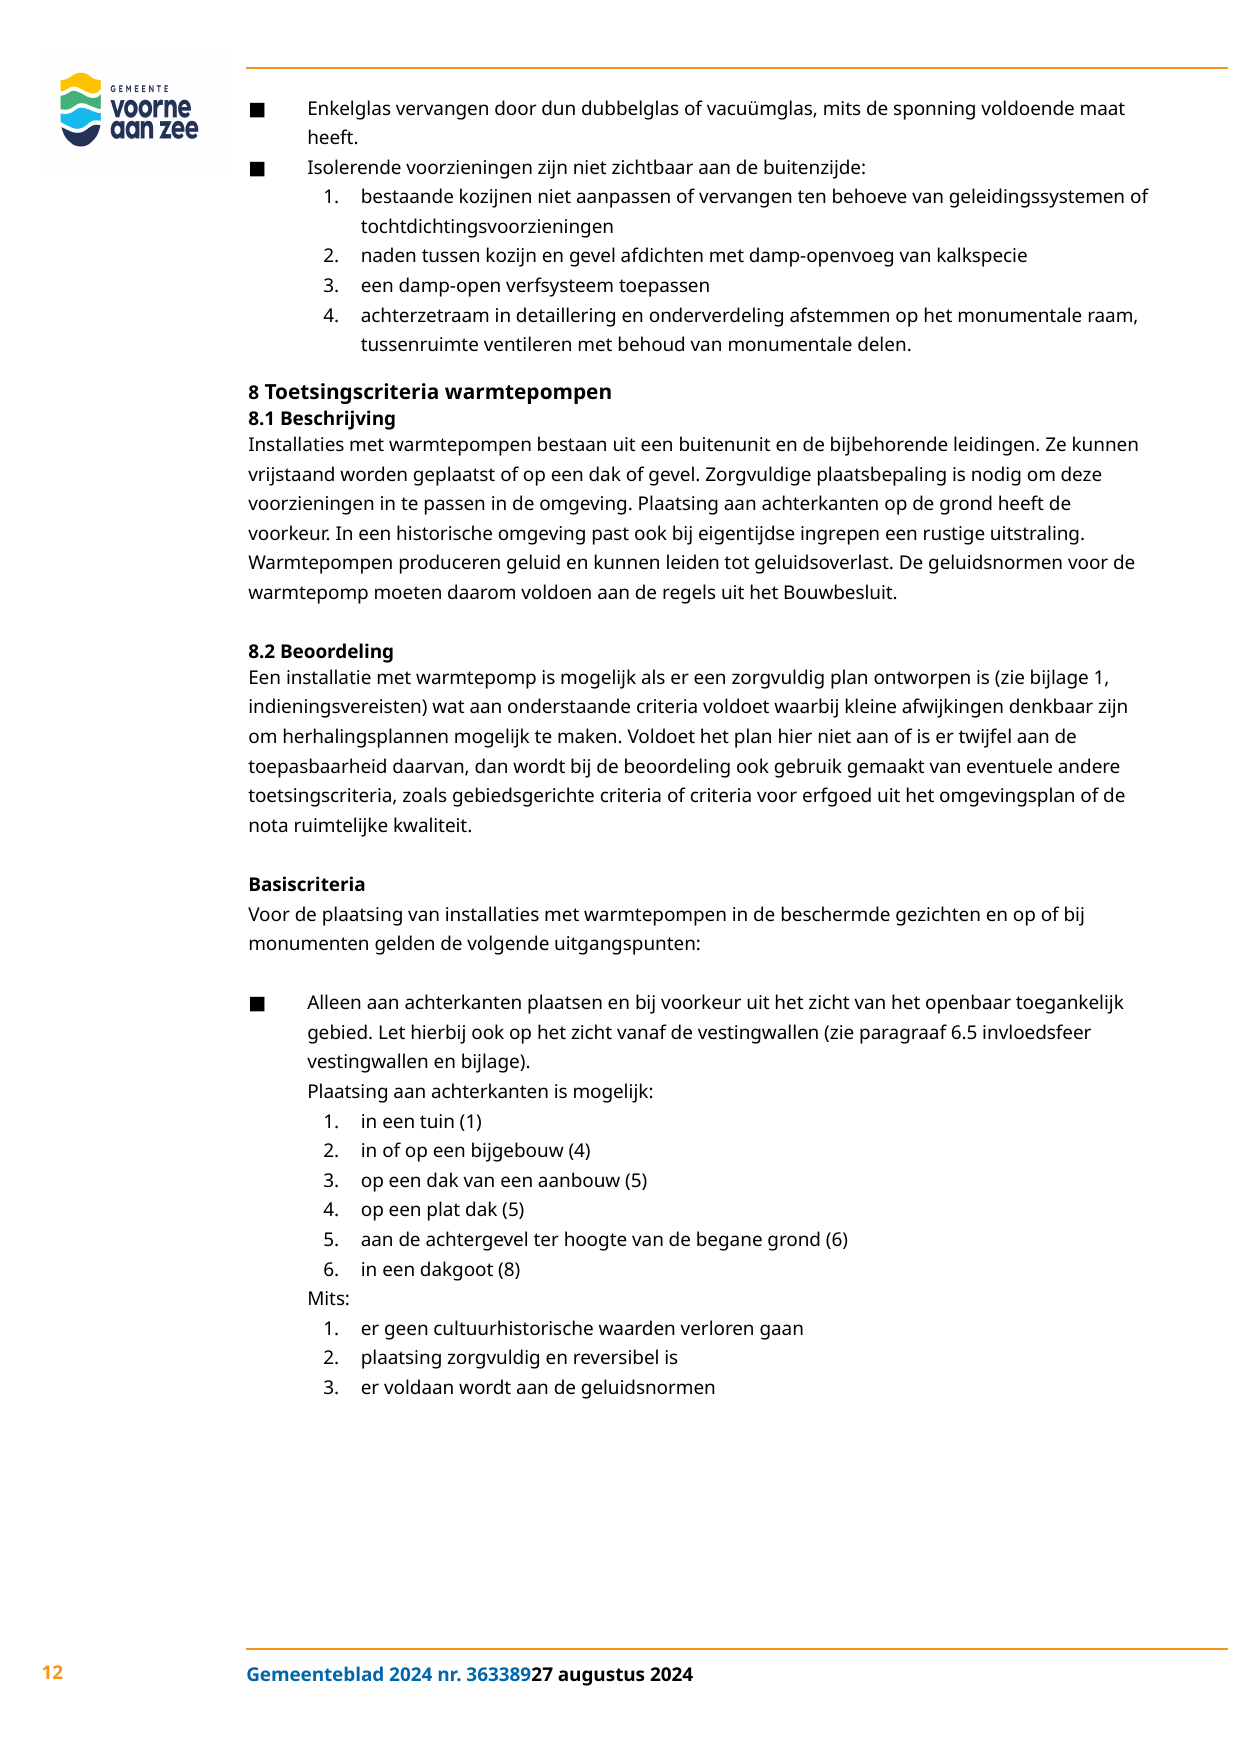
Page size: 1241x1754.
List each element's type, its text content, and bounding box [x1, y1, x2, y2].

list op een plat dak (5) [323, 1197, 1152, 1222]
list op een dak van een aanbouw (5) [323, 1167, 1152, 1193]
list naden tussen kozijn en gevel afdichten met damp-openvoeg van kalkspecie [323, 243, 1152, 268]
text 8.2 Beoordeling [248, 638, 1152, 664]
list er voldaan wordt aan de geluidsnormen [323, 1374, 1152, 1400]
text Basiscriteria [248, 871, 1152, 897]
text Installaties met warmtepompen bestaan uit een buitenunit en de bijbehorende leidingen. Ze kunnen vrijstaand worden geplaatst of op een dak of gevel. Zorgvuldige plaatsbepaling is nodig om deze voorzieningen in te passen in de omgeving. Plaatsing aan achterkanten op de grond heeft de voorkeur. In een historische omgeving past ook bij eigentijdse ingrepen een rustige uitstraling. Warmtepompen produceren geluid en kunnen leiden tot geluidsoverlast. De geluidsnormen voor de warmtepomp moeten daarom voldoen aan de regels uit het Bouwbesluit. [248, 431, 1152, 605]
list Isolerende voorzieningen zijn niet zichtbaar aan de buitenzijde: [248, 154, 1152, 180]
text Voor de plaatsing van installaties met warmtepompen in de beschermde gezichten en op of bij monumenten gelden de volgende uitgangspunten: [248, 901, 1152, 956]
list Alleen aan achterkanten plaatsen en bij voorkeur uit het zicht van het openbaar toegankelijk gebied. Let hierbij ook op het zicht vanaf de vestingwallen (zie paragraaf 6.5 invloedsfeer vestingwallen en bijlage). [248, 989, 1152, 1074]
list een damp-open verfsysteem toepassen [323, 272, 1152, 298]
picture [41, 47, 231, 172]
text Een installatie met warmtepomp is mogelijk als er een zorgvuldig plan ontworpen is (zie bijlage 1, indieningsvereisten) wat aan onderstaande criteria voldoet waarbij kleine afwijkingen denkbaar zijn om herhalingsplannen mogelijk te maken. Voldoet het plan hier niet aan of is er twijfel aan de toepasbaarheid daarvan, dan wordt bij de beoordeling ook gebruik gemaakt van eventuele andere toetsingscriteria, zoals gebiedsgerichte criteria of criteria voor erfgoed uit het omgevingsplan of de nota ruimtelijke kwaliteit. [248, 664, 1152, 838]
list Plaatsing aan achterkanten is mogelijk: [248, 1078, 1152, 1104]
text 8.1 Beschrijving [248, 406, 1152, 431]
list in een tuin (1) [323, 1108, 1152, 1133]
list bestaande kozijnen niet aanpassen of vervangen ten behoeve van geleidingssystemen of tochtdichtingsvoorzieningen [323, 183, 1152, 239]
list er geen cultuurhistorische waarden verloren gaan [323, 1315, 1152, 1341]
list Enkelglas vervangen door dun dubbelglas of vacuümglas, mits de sponning voldoende maat heeft. [248, 95, 1152, 150]
list Mits: [248, 1285, 1152, 1311]
list aan de achtergevel ter hoogte van de begane grond (6) [323, 1226, 1152, 1252]
text 8 Toetsingscriteria warmtepompen [248, 377, 1152, 406]
list in of op een bijgebouw (4) [323, 1137, 1152, 1163]
list in een dakgoot (8) [323, 1256, 1152, 1281]
list plaatsing zorgvuldig en reversibel is [323, 1344, 1152, 1370]
list achterzetraam in detaillering en onderverdeling afstemmen op het monumentale raam, tussenruimte ventileren met behoud van monumentale delen. [323, 302, 1152, 357]
